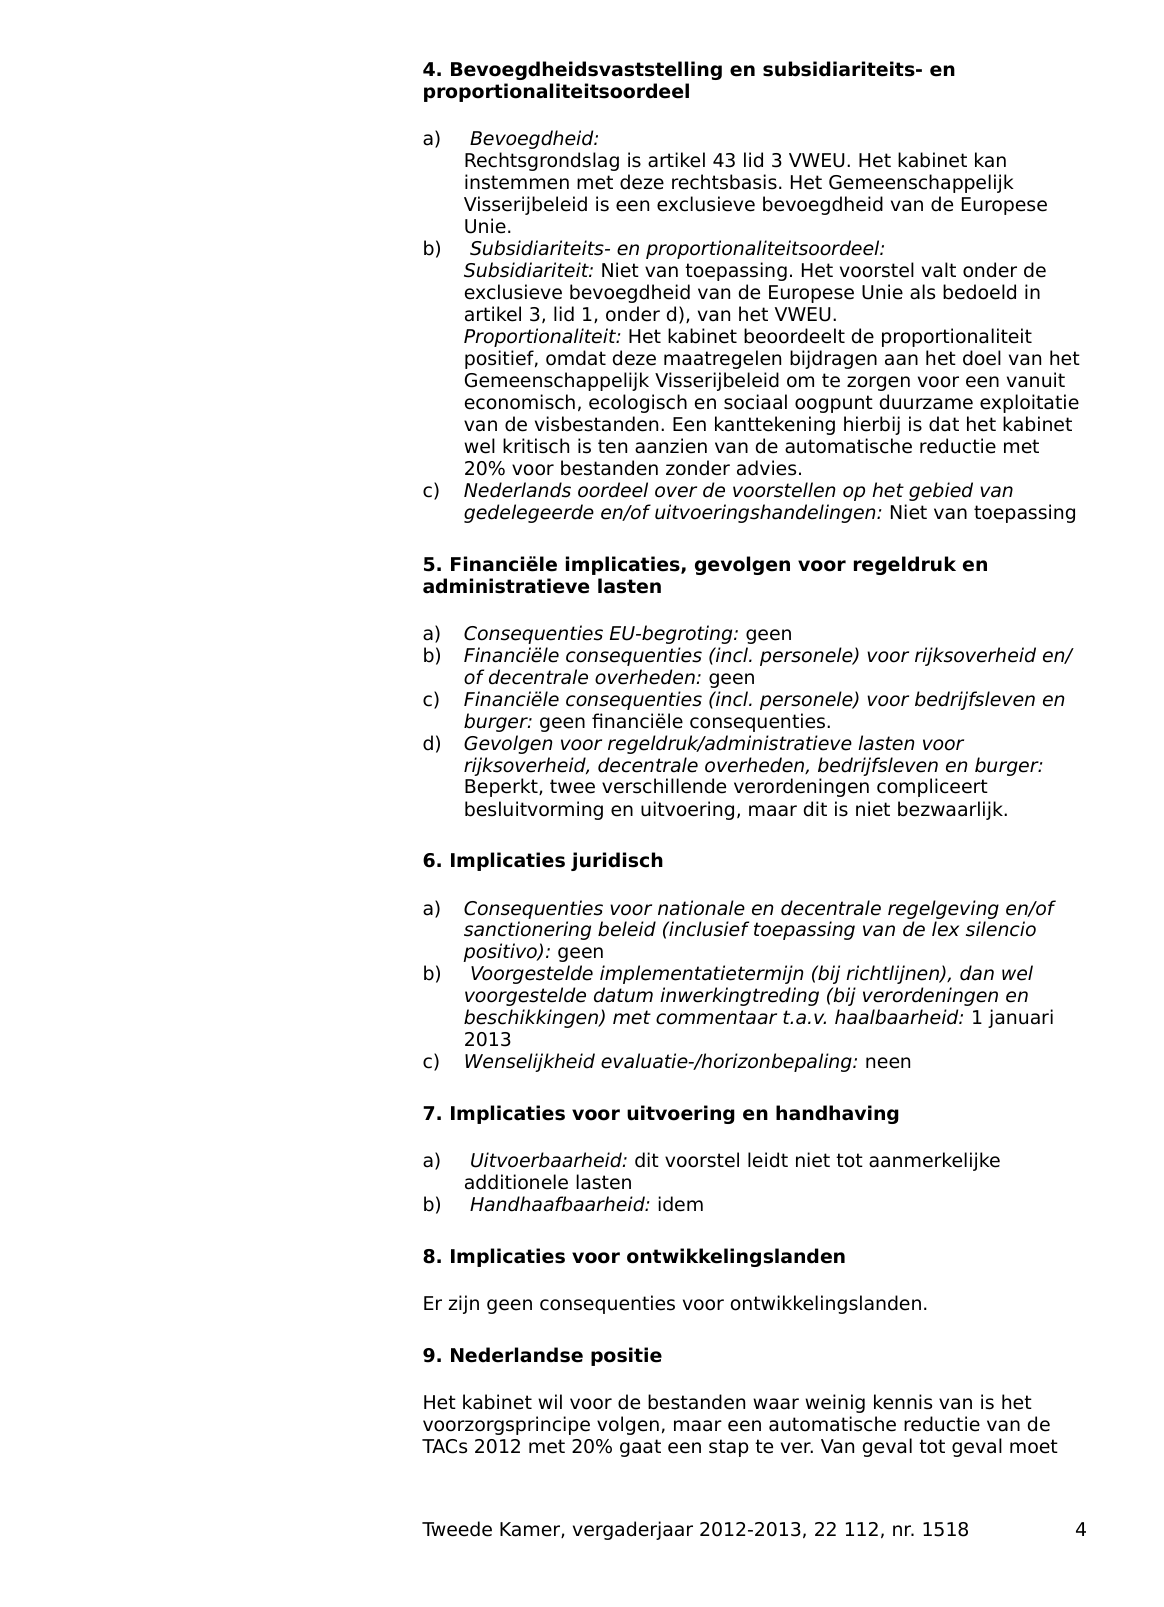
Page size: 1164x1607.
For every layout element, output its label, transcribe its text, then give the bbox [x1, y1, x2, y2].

text a) Consequenties voor nationale en decentrale regelgeving en/of sanctionering beleid (inclusief toepassing van de lex silencio positivo): geen [422, 897, 1087, 963]
text Het kabinet wil voor de bestanden waar weinig kennis van is het voorzorgsprincipe volgen, maar een automatische reductie van de TACs 2012 met 20% gaat een stap te ver. Van geval tot geval moet [422, 1392, 1087, 1458]
text a) Bevoegdheid: [422, 128, 1087, 150]
text Er zijn geen consequenties voor ontwikkelingslanden. [422, 1293, 1087, 1315]
subtitle 7. Implicaties voor uitvoering en handhaving [422, 1103, 1087, 1125]
subtitle 4. Bevoegdheidsvaststelling en subsidiariteits- en proportionaliteitsoordeel [422, 59, 1087, 103]
subtitle 5. Financiële implicaties, gevolgen voor regeldruk en administratieve lasten [422, 554, 1087, 598]
text c) Wenselijkheid evaluatie-/horizonbepaling: neen [422, 1051, 1087, 1073]
text c) Nederlands oordeel over de voorstellen op het gebied van gedelegeerde en/of uitvoeringshandelingen: Niet van toepassing [422, 480, 1087, 524]
text a) Consequenties EU-begroting: geen [422, 623, 1087, 644]
subtitle 6. Implicaties juridisch [422, 850, 1087, 872]
text b) Voorgestelde implementatietermijn (bij richtlijnen), dan wel voorgestelde datum inwerkingtreding (bij verordeningen en beschikkingen) met commentaar t.a.v. haalbaarheid: 1 januari 2013 [422, 963, 1087, 1051]
text c) Financiële consequenties (incl. personele) voor bedrijfsleven en burger: geen financiële consequenties. [422, 688, 1087, 732]
text b) Financiële consequenties (incl. personele) voor rijksoverheid en/ of decentrale overheden: geen [422, 644, 1087, 688]
subtitle 8. Implicaties voor ontwikkelingslanden [422, 1246, 1087, 1268]
text d) Gevolgen voor regeldruk/administratieve lasten voor rijksoverheid, decentrale overheden, bedrijfsleven en burger: Beperkt, twee verschillende verordeningen compliceert besluitvorming en uitvoering, maar dit is niet bezwaarlijk. [422, 732, 1087, 820]
subtitle 9. Nederlandse positie [422, 1345, 1087, 1367]
text b) Subsidiariteits- en proportionaliteitsoordeel: [422, 238, 1087, 260]
text Rechtsgrondslag is artikel 43 lid 3 VWEU. Het kabinet kan instemmen met deze rechtsbasis. Het Gemeenschappelijk Visserijbeleid is een exclusieve bevoegdheid van de Europese Unie. [464, 150, 1087, 238]
text b) Handhaafbaarheid: idem [422, 1194, 1087, 1216]
text a) Uitvoerbaarheid: dit voorstel leidt niet tot aanmerkelijke additionele lasten [422, 1150, 1087, 1194]
text Proportionaliteit: Het kabinet beoordeelt de proportionaliteit positief, omdat deze maatregelen bijdragen aan het doel van het Gemeenschappelijk Visserijbeleid om te zorgen voor een vanuit economisch, ecologisch en sociaal oogpunt duurzame exploitatie van de visbestanden. Een kanttekening hierbij is dat het kabinet wel kritisch is ten aanzien van de automatische reductie met 20% voor bestanden zonder advies. [464, 326, 1087, 480]
text Subsidiariteit: Niet van toepassing. Het voorstel valt onder de exclusieve bevoegdheid van de Europese Unie als bedoeld in artikel 3, lid 1, onder d), van het VWEU. [464, 260, 1087, 326]
